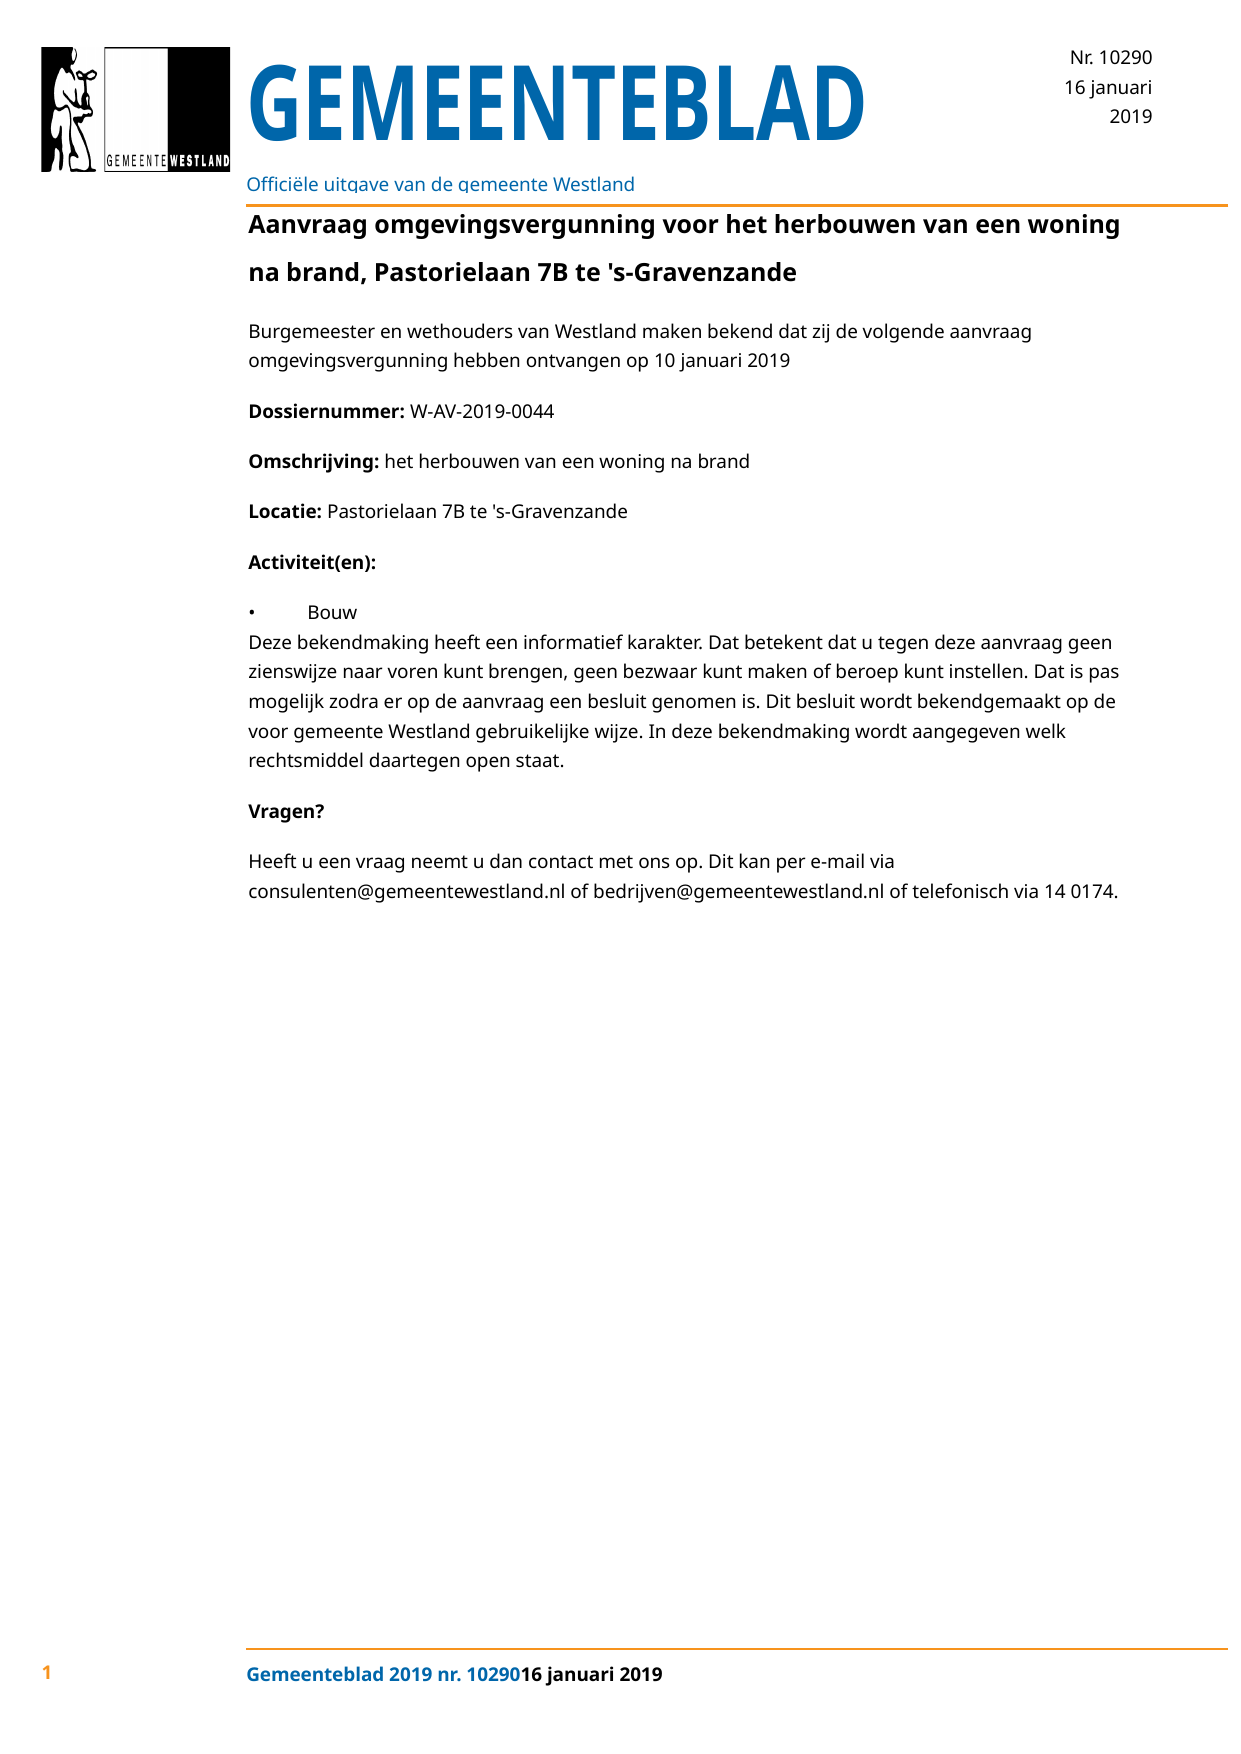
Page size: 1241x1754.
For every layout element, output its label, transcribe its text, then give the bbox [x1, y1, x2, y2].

list Bouw [248, 599, 1152, 625]
picture [41, 47, 231, 172]
text Activiteit(en): [248, 549, 1152, 575]
text Vragen? [248, 798, 1152, 824]
text Heeft u een vraag neemt u dan contact met ons op. Dit kan per e-mail via consulenten@gemeentewestland.nl of bedrijven@gemeentewestland.nl of telefonisch via 14 0174. [248, 848, 1152, 904]
text Omschrijving: het herbouwen van een woning na brand [248, 448, 1152, 474]
text Locatie: Pastorielaan 7B te 's-Gravenzande [248, 499, 1152, 524]
text Aanvraag omgevingsvergunning voor het herbouwen van een woning na brand, Pastorielaan 7B te 's-Gravenzande [248, 207, 1152, 288]
text Dossiernummer: W-AV-2019-0044 [248, 398, 1152, 424]
text Burgemeester en wethouders van Westland maken bekend dat zij de volgende aanvraag omgevingsvergunning hebben ontvangen op 10 januari 2019 [248, 318, 1152, 373]
text Deze bekendmaking heeft een informatief karakter. Dat betekent dat u tegen deze aanvraag geen zienswijze naar voren kunt brengen, geen bezwaar kunt maken of beroep kunt instellen. Dat is pas mogelijk zodra er op de aanvraag een besluit genomen is. Dit besluit wordt bekendgemaakt op de voor gemeente Westland gebruikelijke wijze. In deze bekendmaking wordt aangegeven welk rechtsmiddel daartegen open staat. [248, 629, 1152, 773]
